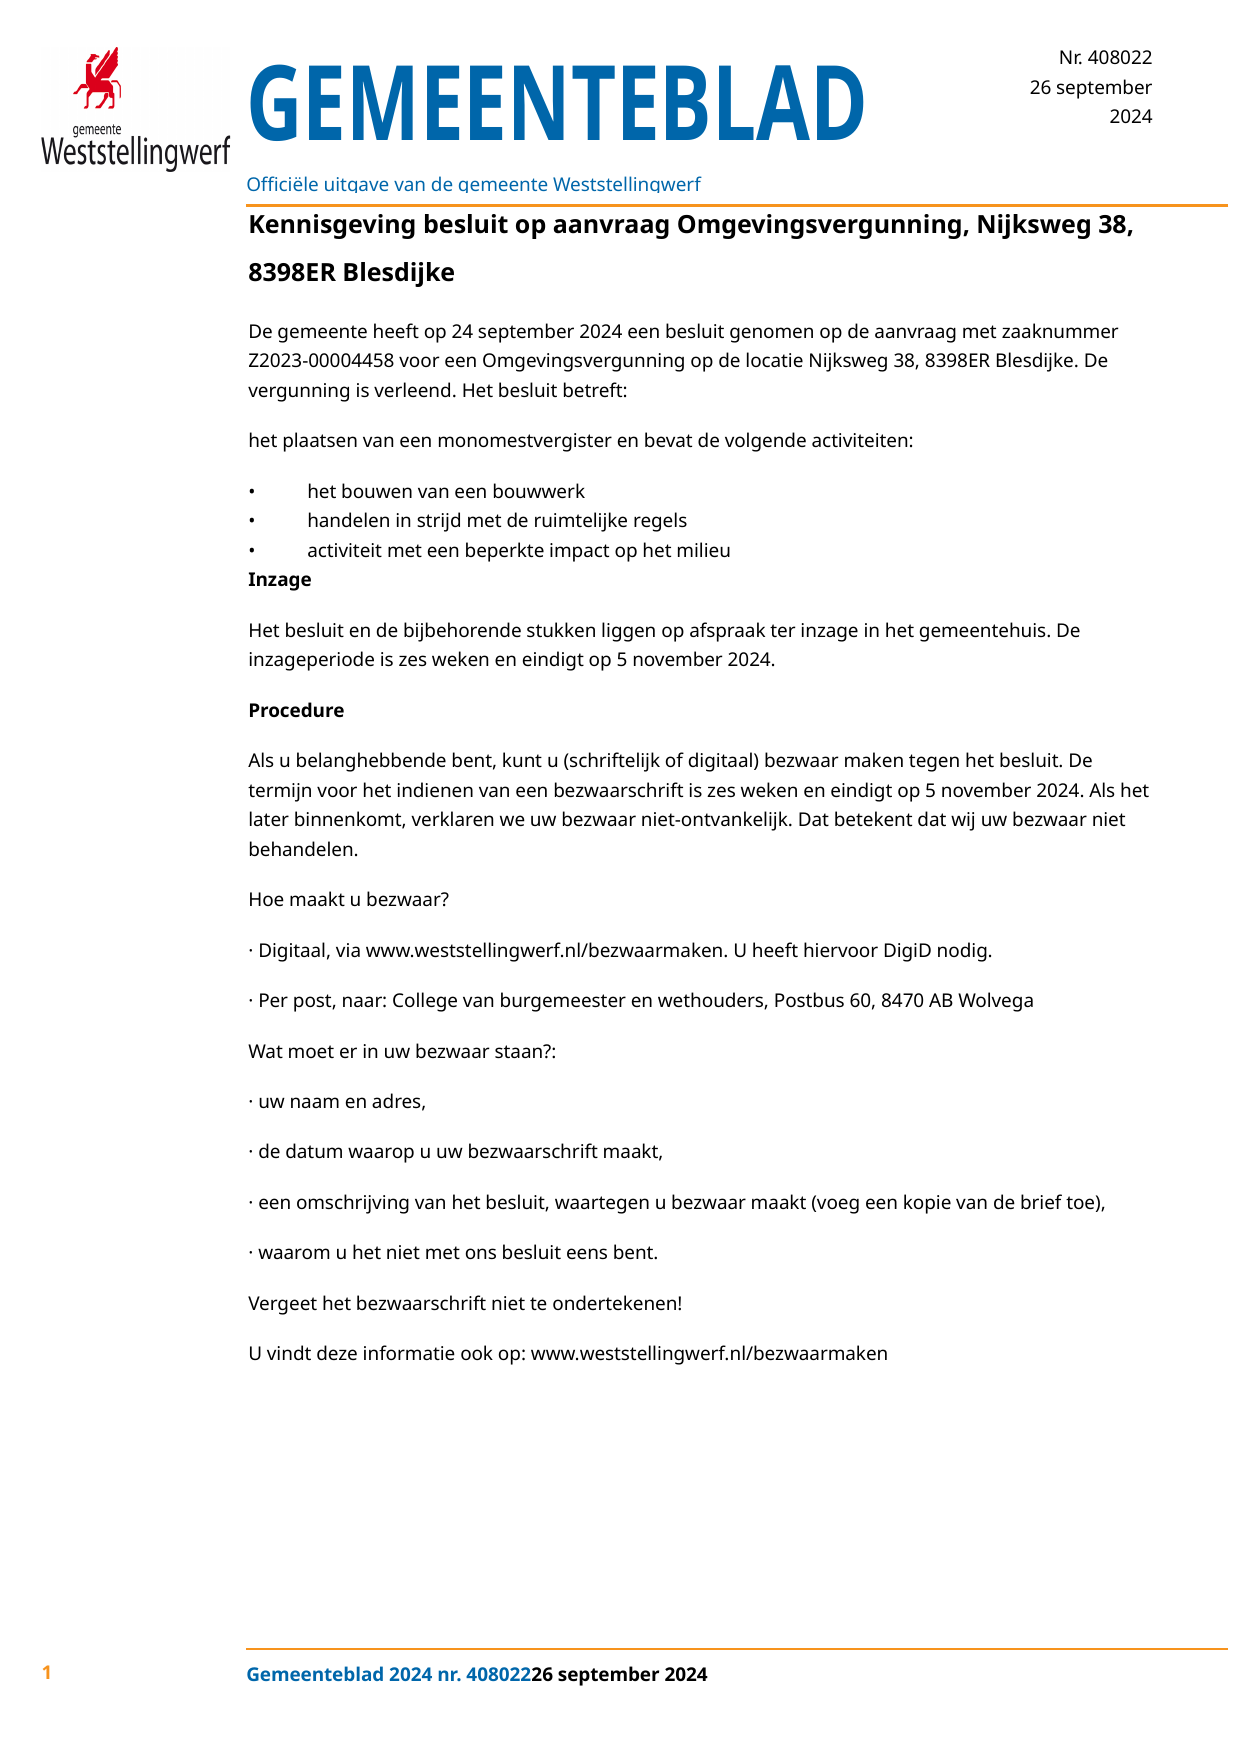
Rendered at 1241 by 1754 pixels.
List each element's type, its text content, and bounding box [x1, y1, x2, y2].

text Inzage [248, 567, 1152, 592]
text Als u belanghebbende bent, kunt u (schriftelijk of digitaal) bezwaar maken tegen het besluit. De termijn voor het indienen van een bezwaarschrift is zes weken en eindigt op 5 november 2024. Als het later binnenkomt, verklaren we uw bezwaar niet-ontvankelijk. Dat betekent dat wij uw bezwaar niet behandelen. [248, 747, 1152, 862]
text het plaatsen van een monomestvergister en bevat de volgende activiteiten: [248, 427, 1152, 453]
list activiteit met een beperkte impact op het milieu [248, 537, 1152, 563]
text Procedure [248, 697, 1152, 723]
text Vergeet het bezwaarschrift niet te ondertekenen! [248, 1290, 1152, 1316]
picture [41, 47, 231, 172]
list handelen in strijd met de ruimtelijke regels [248, 507, 1152, 533]
list het bouwen van een bouwwerk [248, 478, 1152, 504]
text · uw naam en adres, [248, 1088, 1152, 1114]
text U vindt deze informatie ook op: www.weststellingwerf.nl/bezwaarmaken [248, 1340, 1152, 1366]
text Het besluit en de bijbehorende stukken liggen op afspraak ter inzage in het gemeentehuis. De inzageperiode is zes weken en eindigt op 5 november 2024. [248, 617, 1152, 672]
text · een omschrijving van het besluit, waartegen u bezwaar maakt (voeg een kopie van de brief toe), [248, 1189, 1152, 1215]
text · Digitaal, via www.weststellingwerf.nl/bezwaarmaken. U heeft hiervoor DigiD nodig. [248, 937, 1152, 963]
text De gemeente heeft op 24 september 2024 een besluit genomen op de aanvraag met zaaknummer Z2023-00004458 voor een Omgevingsvergunning op de locatie Nijksweg 38, 8398ER Blesdijke. De vergunning is verleend. Het besluit betreft: [248, 318, 1152, 403]
text Hoe maakt u bezwaar? [248, 887, 1152, 912]
text Kennisgeving besluit op aanvraag Omgevingsvergunning, Nijksweg 38, 8398ER Blesdijke [248, 207, 1152, 288]
text · de datum waarop u uw bezwaarschrift maakt, [248, 1139, 1152, 1164]
text · Per post, naar: College van burgemeester en wethouders, Postbus 60, 8470 AB Wolvega [248, 987, 1152, 1013]
text Wat moet er in uw bezwaar staan?: [248, 1038, 1152, 1064]
text · waarom u het niet met ons besluit eens bent. [248, 1239, 1152, 1265]
